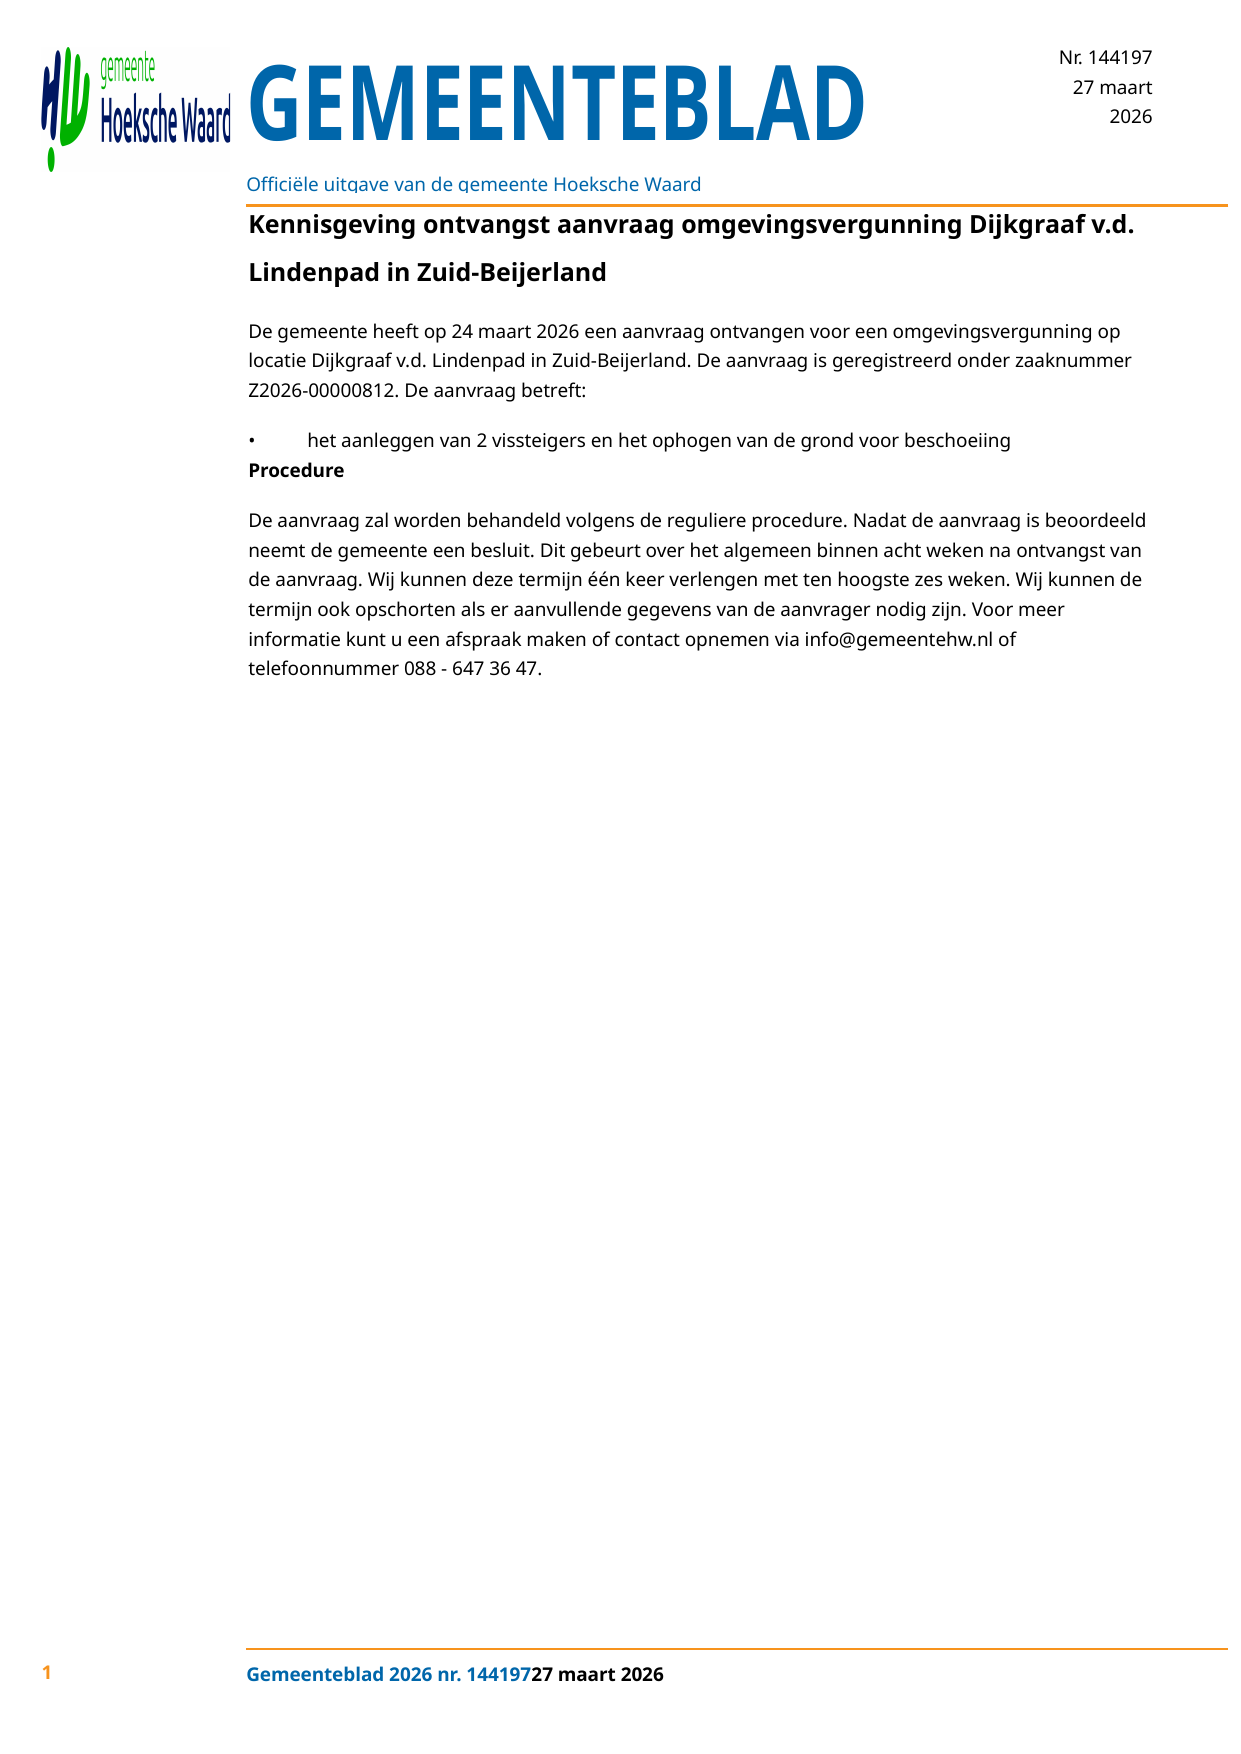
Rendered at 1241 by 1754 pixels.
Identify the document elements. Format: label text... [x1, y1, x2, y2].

text De aanvraag zal worden behandeld volgens de reguliere procedure. Nadat de aanvraag is beoordeeld neemt de gemeente een besluit. Dit gebeurt over het algemeen binnen acht weken na ontvangst van de aanvraag. Wij kunnen deze termijn één keer verlengen met ten hoogste zes weken. Wij kunnen de termijn ook opschorten als er aanvullende gegevens van de aanvrager nodig zijn. Voor meer informatie kunt u een afspraak maken of contact opnemen via info@gemeentehw.nl of telefoonnummer 088 - 647 36 47. [248, 507, 1152, 681]
text De gemeente heeft op 24 maart 2026 een aanvraag ontvangen voor een omgevingsvergunning op locatie Dijkgraaf v.d. Lindenpad in Zuid-Beijerland. De aanvraag is geregistreerd onder zaaknummer Z2026-00000812. De aanvraag betreft: [248, 318, 1152, 403]
list het aanleggen van 2 vissteigers en het ophogen van de grond voor beschoeiing [248, 427, 1152, 453]
text Kennisgeving ontvangst aanvraag omgevingsvergunning Dijkgraaf v.d. Lindenpad in Zuid-Beijerland [248, 207, 1152, 288]
text Procedure [248, 457, 1152, 483]
picture [41, 47, 231, 172]
